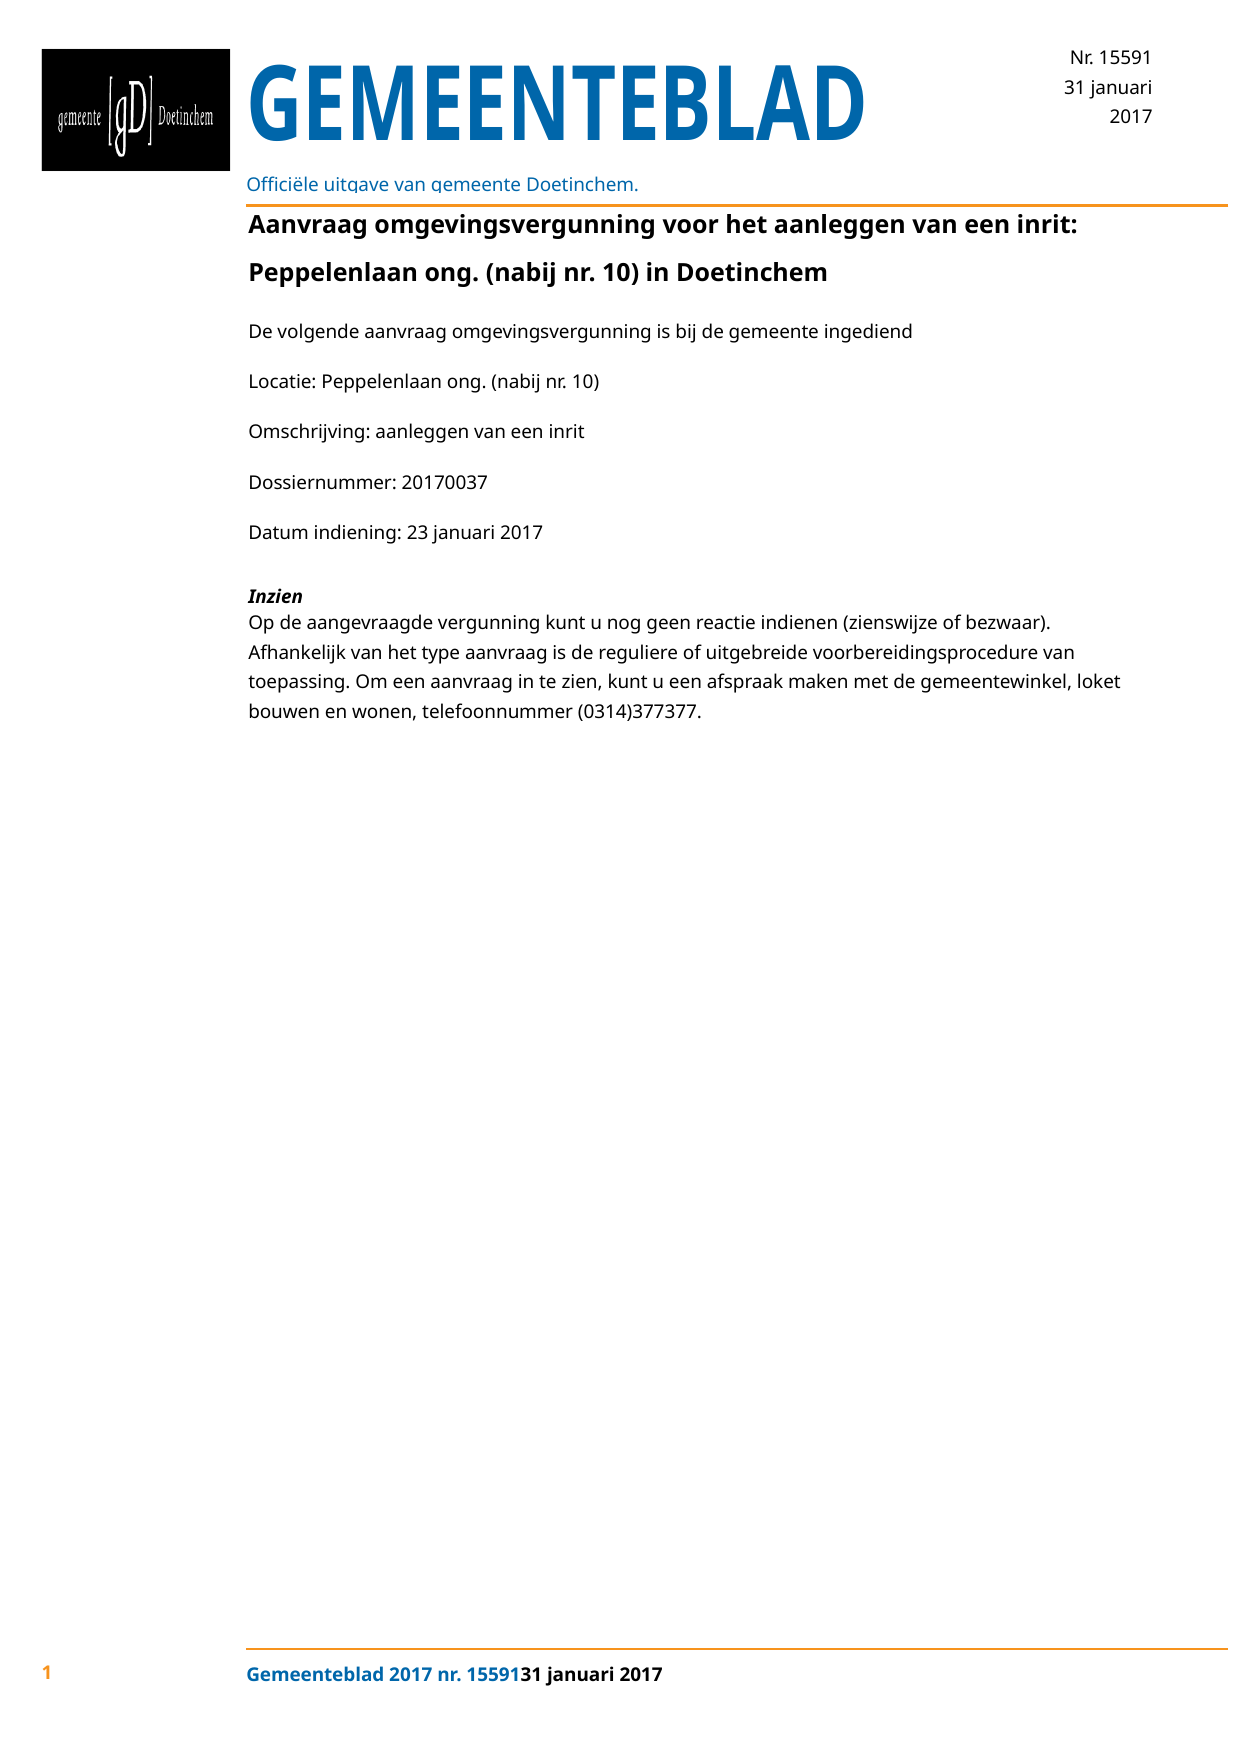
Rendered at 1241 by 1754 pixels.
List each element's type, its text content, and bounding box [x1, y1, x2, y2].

text Dossiernummer: 20170037 [248, 469, 1152, 495]
text Locatie: Peppelenlaan ong. (nabij nr. 10) [248, 368, 1152, 394]
text Aanvraag omgevingsvergunning voor het aanleggen van een inrit: Peppelenlaan ong. (nabij nr. 10) in Doetinchem [248, 207, 1152, 288]
text De volgende aanvraag omgevingsvergunning is bij de gemeente ingediend [248, 318, 1152, 344]
picture [41, 47, 231, 172]
text Inzien [248, 583, 1152, 609]
text Omschrijving: aanleggen van een inrit [248, 419, 1152, 444]
text Datum indiening: 23 januari 2017 [248, 519, 1152, 545]
text Op de aangevraagde vergunning kunt u nog geen reactie indienen (zienswijze of bezwaar). Afhankelijk van het type aanvraag is de reguliere of uitgebreide voorbereidingsprocedure van toepassing. Om een aanvraag in te zien, kunt u een afspraak maken met de gemeentewinkel, loket bouwen en wonen, telefoonnummer (0314)377377. [248, 609, 1152, 724]
